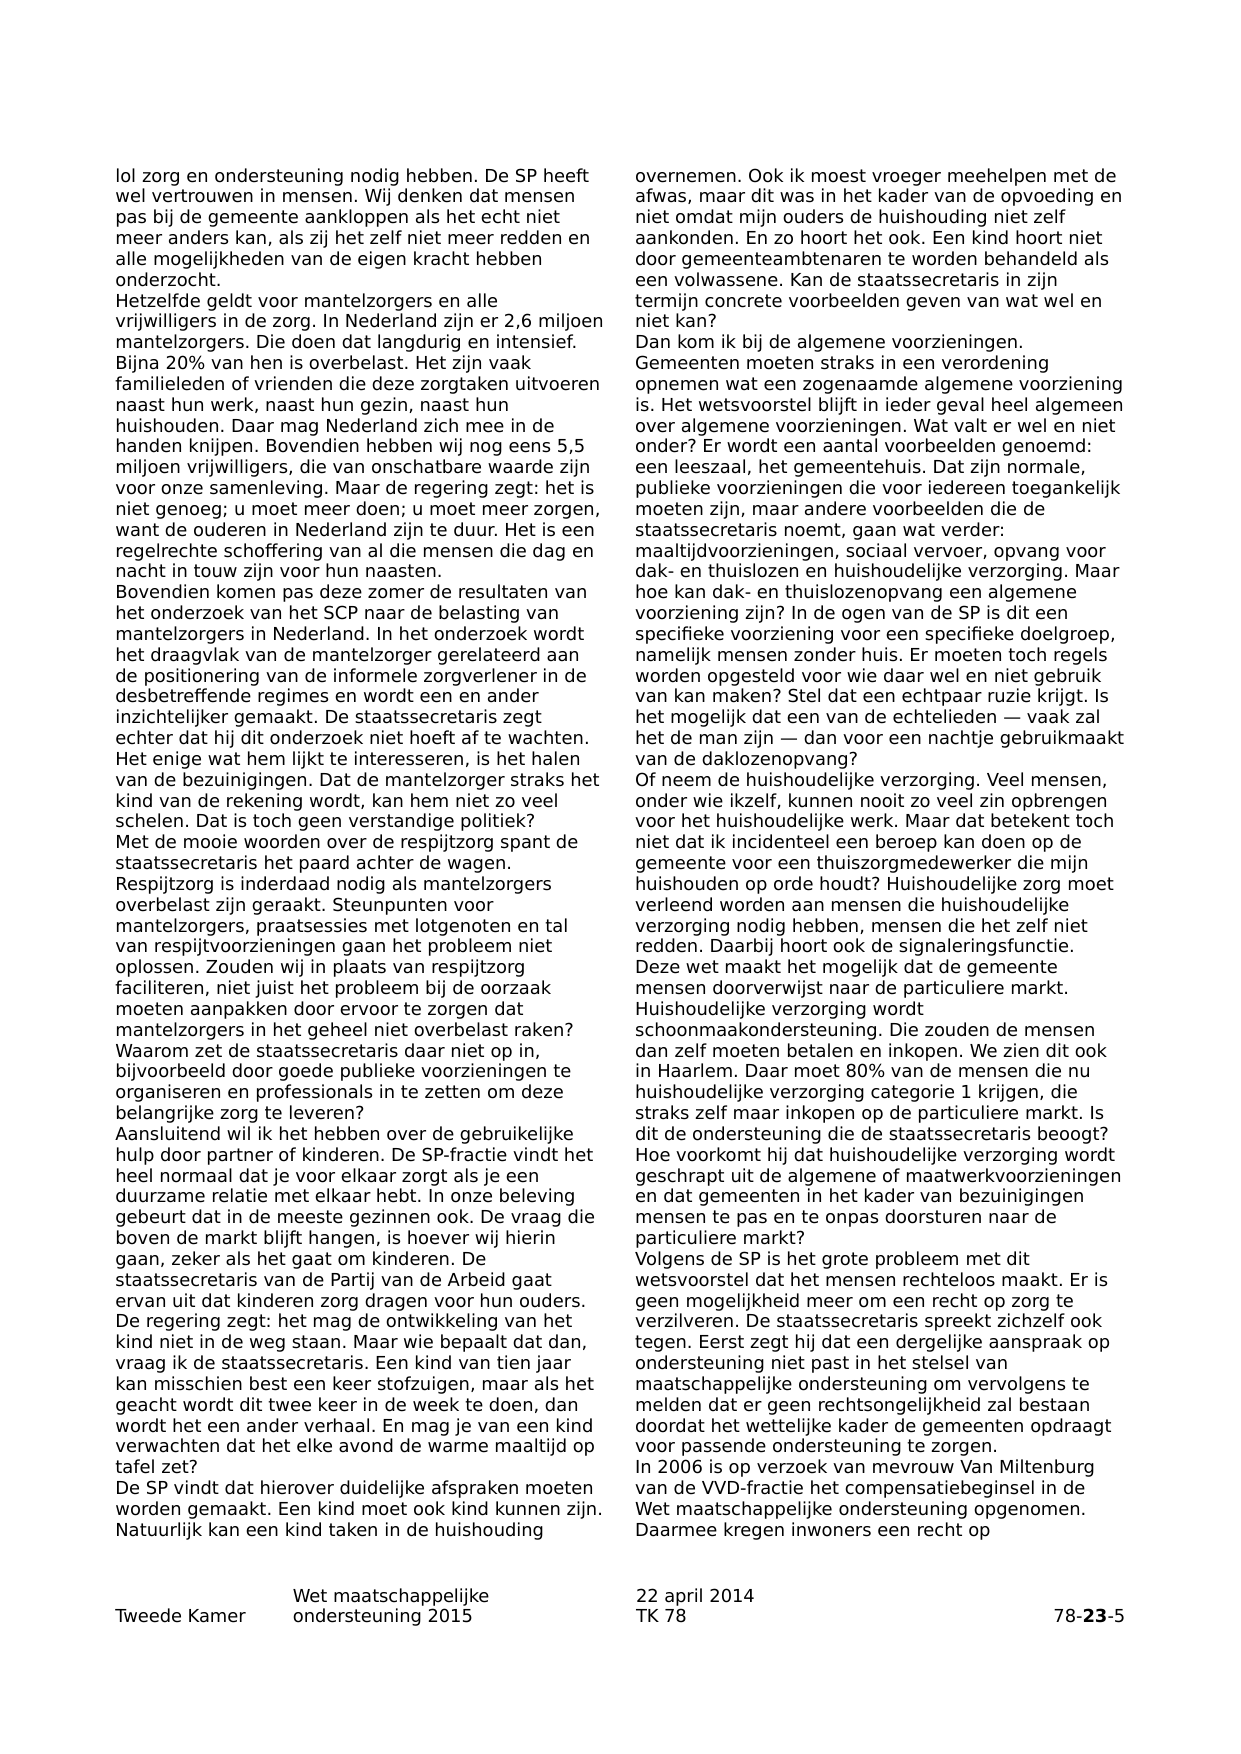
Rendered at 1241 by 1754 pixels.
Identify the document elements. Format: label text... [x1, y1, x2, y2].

text Of neem de huishoudelijke verzorging. Veel mensen, onder wie ikzelf, kunnen nooit zo veel zin opbrengen voor het huishoudelijke werk. Maar dat betekent toch niet dat ik incidenteel een beroep kan doen op de gemeente voor een thuiszorgmedewerker die mijn huishouden op orde houdt? Huishoudelijke zorg moet verleend worden aan mensen die huishoudelijke verzorging nodig hebben, mensen die het zelf niet redden. Daarbij hoort ook de signaleringsfunctie. [635, 769, 1125, 957]
text Bovendien komen pas deze zomer de resultaten van het onderzoek van het SCP naar de belasting van mantelzorgers in Nederland. In het onderzoek wordt het draagvlak van de mantelzorger gerelateerd aan de positionering van de informele zorgverlener in de desbetreffende regimes en wordt een en ander inzichtelijker gemaakt. De staatssecretaris zegt echter dat hij dit onderzoek niet hoeft af te wachten. Het enige wat hem lijkt te interesseren, is het halen van de bezuinigingen. Dat de mantelzorger straks het kind van de rekening wordt, kan hem niet zo veel schelen. Dat is toch geen verstandige politiek? [115, 582, 605, 832]
text overnemen. Ook ik moest vroeger meehelpen met de afwas, maar dit was in het kader van de opvoeding en niet omdat mijn ouders de huishouding niet zelf aankonden. En zo hoort het ook. Een kind hoort niet door gemeenteambtenaren te worden behandeld als een volwassene. Kan de staatssecretaris in zijn termijn concrete voorbeelden geven van wat wel en niet kan? [635, 165, 1125, 332]
text Dan kom ik bij de algemene voorzieningen. Gemeenten moeten straks in een verordening opnemen wat een zogenaamde algemene voorziening is. Het wetsvoorstel blijft in ieder geval heel algemeen over algemene voorzieningen. Wat valt er wel en niet onder? Er wordt een aantal voorbeelden genoemd: een leeszaal, het gemeentehuis. Dat zijn normale, publieke voorzieningen die voor iedereen toegankelijk moeten zijn, maar andere voorbeelden die de staatssecretaris noemt, gaan wat verder: maaltijdvoorzieningen, sociaal vervoer, opvang voor dak- en thuislozen en huishoudelijke verzorging. Maar hoe kan dak- en thuislozenopvang een algemene voorziening zijn? In de ogen van de SP is dit een specifieke voorziening voor een specifieke doelgroep, namelijk mensen zonder huis. Er moeten toch regels worden opgesteld voor wie daar wel en niet gebruik van kan maken? Stel dat een echtpaar ruzie krijgt. Is het mogelijk dat een van de echtelieden — vaak zal het de man zijn — dan voor een nachtje gebruikmaakt van de daklozenopvang? [635, 332, 1125, 769]
text lol zorg en ondersteuning nodig hebben. De SP heeft wel vertrouwen in mensen. Wij denken dat mensen pas bij de gemeente aankloppen als het echt niet meer anders kan, als zij het zelf niet meer redden en alle mogelijkheden van de eigen kracht hebben onderzocht. [115, 165, 605, 290]
text Deze wet maakt het mogelijk dat de gemeente mensen doorverwijst naar de particuliere markt. Huishoudelijke verzorging wordt schoonmaakondersteuning. Die zouden de mensen dan zelf moeten betalen en inkopen. We zien dit ook in Haarlem. Daar moet 80% van de mensen die nu huishoudelijke verzorging categorie 1 krijgen, die straks zelf maar inkopen op de particuliere markt. Is dit de ondersteuning die de staatssecretaris beoogt? Hoe voorkomt hij dat huishoudelijke verzorging wordt geschrapt uit de algemene of maatwerkvoorzieningen en dat gemeenten in het kader van bezuinigingen mensen te pas en te onpas doorsturen naar de particuliere markt? [635, 957, 1125, 1249]
text In 2006 is op verzoek van mevrouw Van Miltenburg van de VVD-fractie het compensatiebeginsel in de Wet maatschappelijke ondersteuning opgenomen. Daarmee kregen inwoners een recht op [635, 1457, 1125, 1540]
text Aansluitend wil ik het hebben over de gebruikelijke hulp door partner of kinderen. De SP-fractie vindt het heel normaal dat je voor elkaar zorgt als je een duurzame relatie met elkaar hebt. In onze beleving gebeurt dat in de meeste gezinnen ook. De vraag die boven de markt blijft hangen, is hoever wij hierin gaan, zeker als het gaat om kinderen. De staatssecretaris van de Partij van de Arbeid gaat ervan uit dat kinderen zorg dragen voor hun ouders. De regering zegt: het mag de ontwikkeling van het kind niet in de weg staan. Maar wie bepaalt dat dan, vraag ik de staatssecretaris. Een kind van tien jaar kan misschien best een keer stofzuigen, maar als het geacht wordt dit twee keer in de week te doen, dan wordt het een ander verhaal. En mag je van een kind verwachten dat het elke avond de warme maaltijd op tafel zet? [115, 1124, 605, 1478]
text Hetzelfde geldt voor mantelzorgers en alle vrijwilligers in de zorg. In Nederland zijn er 2,6 miljoen mantelzorgers. Die doen dat langdurig en intensief. Bijna 20% van hen is overbelast. Het zijn vaak familieleden of vrienden die deze zorgtaken uitvoeren naast hun werk, naast hun gezin, naast hun huishouden. Daar mag Nederland zich mee in de handen knijpen. Bovendien hebben wij nog eens 5,5 miljoen vrijwilligers, die van onschatbare waarde zijn voor onze samenleving. Maar de regering zegt: het is niet genoeg; u moet meer doen; u moet meer zorgen, want de ouderen in Nederland zijn te duur. Het is een regelrechte schoffering van al die mensen die dag en nacht in touw zijn voor hun naasten. [115, 290, 605, 582]
text Volgens de SP is het grote probleem met dit wetsvoorstel dat het mensen rechteloos maakt. Er is geen mogelijkheid meer om een recht op zorg te verzilveren. De staatssecretaris spreekt zichzelf ook tegen. Eerst zegt hij dat een dergelijke aanspraak op ondersteuning niet past in het stelsel van maatschappelijke ondersteuning om vervolgens te melden dat er geen rechtsongelijkheid zal bestaan doordat het wettelijke kader de gemeenten opdraagt voor passende ondersteuning te zorgen. [635, 1249, 1125, 1457]
text De SP vindt dat hierover duidelijke afspraken moeten worden gemaakt. Een kind moet ook kind kunnen zijn. Natuurlijk kan een kind taken in de huishouding [115, 1478, 605, 1540]
text Met de mooie woorden over de respijtzorg spant de staatssecretaris het paard achter de wagen. Respijtzorg is inderdaad nodig als mantelzorgers overbelast zijn geraakt. Steunpunten voor mantelzorgers, praatsessies met lotgenoten en tal van respijtvoorzieningen gaan het probleem niet oplossen. Zouden wij in plaats van respijtzorg faciliteren, niet juist het probleem bij de oorzaak moeten aanpakken door ervoor te zorgen dat mantelzorgers in het geheel niet overbelast raken? Waarom zet de staatssecretaris daar niet op in, bijvoorbeeld door goede publieke voorzieningen te organiseren en professionals in te zetten om deze belangrijke zorg te leveren? [115, 832, 605, 1124]
